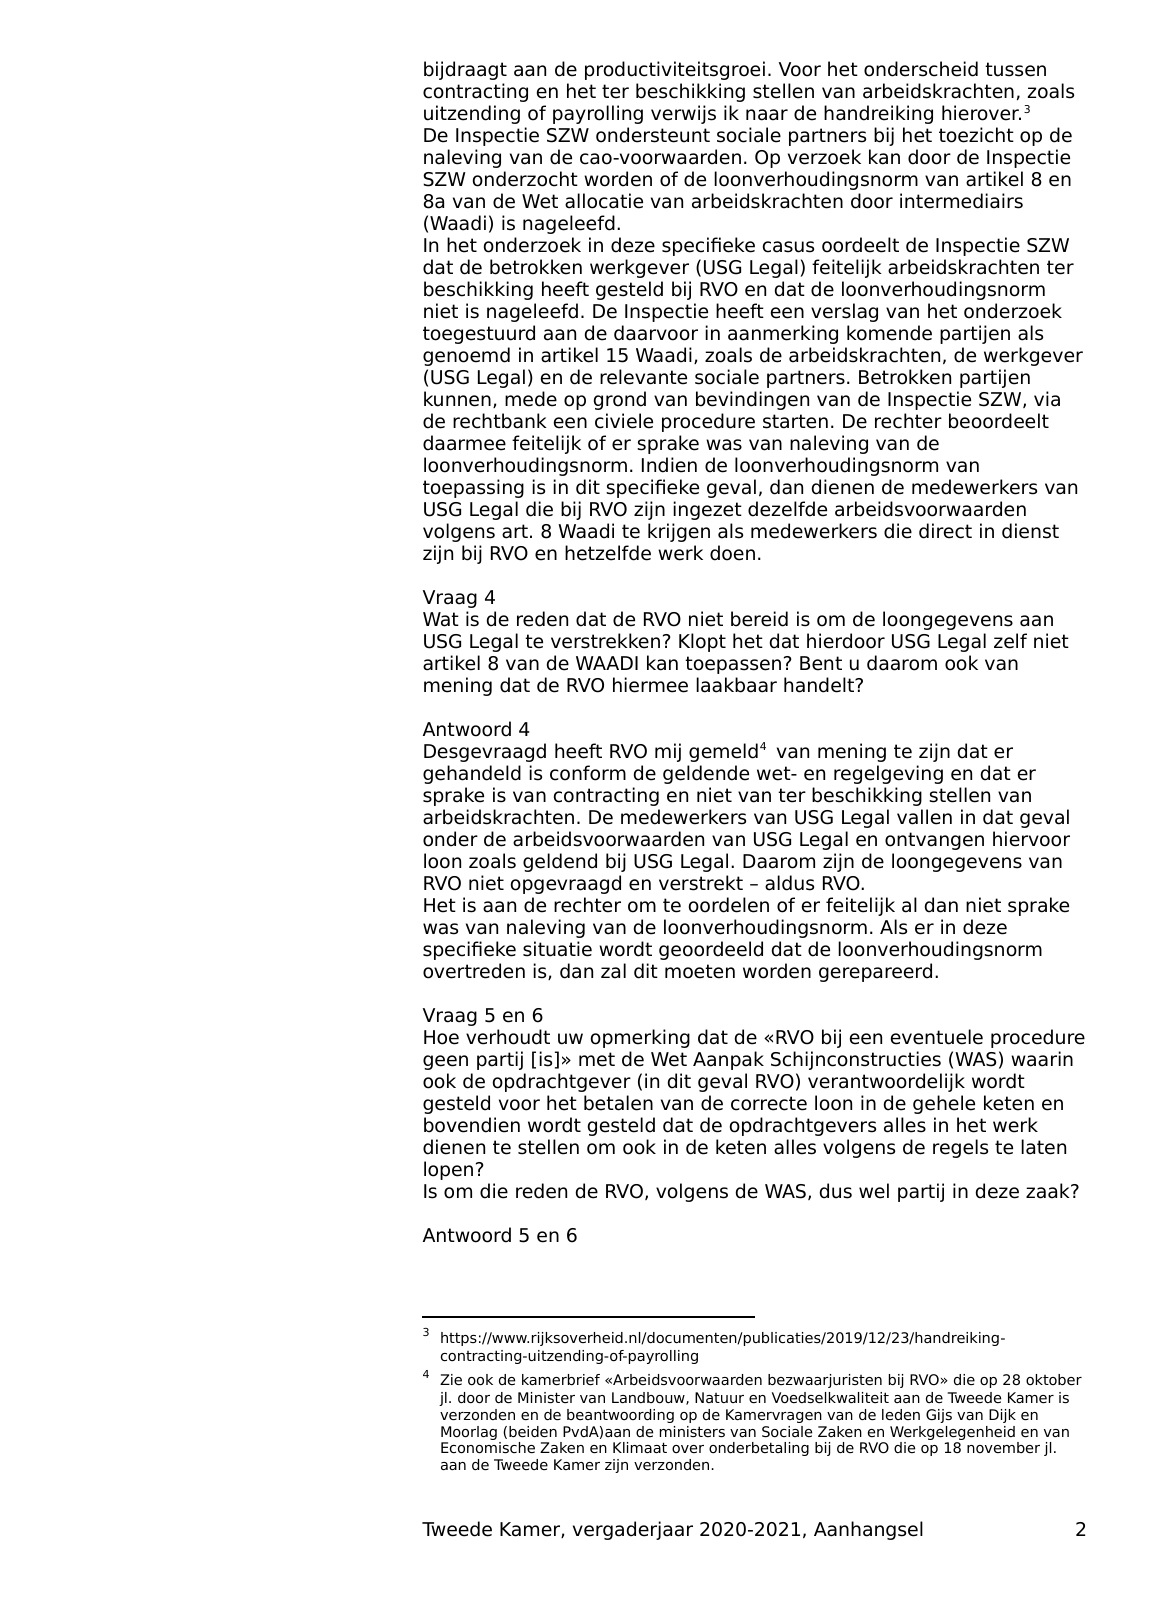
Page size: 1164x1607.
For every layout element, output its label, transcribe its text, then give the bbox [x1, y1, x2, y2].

text Desgevraagd heeft RVO mij gemeld van mening te zijn dat er gehandeld is conform de geldende wet- en regelgeving en dat er sprake is van contracting en niet van ter beschikking stellen van arbeidskrachten. De medewerkers van USG Legal vallen in dat geval onder de arbeidsvoorwaarden van USG Legal en ontvangen hiervoor loon zoals geldend bij USG Legal. Daarom zijn de loongegevens van RVO niet opgevraagd en verstrekt – aldus RVO. [422, 741, 1087, 895]
text Wat is de reden dat de RVO niet bereid is om de loongegevens aan USG Legal te verstrekken? Klopt het dat hierdoor USG Legal zelf niet artikel 8 van de WAADI kan toepassen? Bent u daarom ook van mening dat de RVO hiermee laakbaar handelt? [422, 609, 1087, 697]
text In het onderzoek in deze specifieke casus oordeelt de Inspectie SZW dat de betrokken werkgever (USG Legal) feitelijk arbeidskrachten ter beschikking heeft gesteld bij RVO en dat de loonverhoudingsnorm niet is nageleefd. De Inspectie heeft een verslag van het onderzoek toegestuurd aan de daarvoor in aanmerking komende partijen als genoemd in artikel 15 Waadi, zoals de arbeidskrachten, de werkgever (USG Legal) en de relevante sociale partners. Betrokken partijen kunnen, mede op grond van bevindingen van de Inspectie SZW, via de rechtbank een civiele procedure starten. De rechter beoordeelt daarmee feitelijk of er sprake was van naleving van de loonverhoudingsnorm. Indien de loonverhoudingsnorm van toepassing is in dit specifieke geval, dan dienen de medewerkers van USG Legal die bij RVO zijn ingezet dezelfde arbeidsvoorwaarden volgens art. 8 Waadi te krijgen als medewerkers die direct in dienst zijn bij RVO en hetzelfde werk doen. [422, 235, 1087, 564]
text Zie ook de kamerbrief «Arbeidsvoorwaarden bezwaarjuristen bij RVO» die op 28 oktober jl. door de Minister van Landbouw, Natuur en Voedselkwaliteit aan de Tweede Kamer is verzonden en de beantwoording op de Kamervragen van de leden Gijs van Dijk en Moorlag (beiden PvdA)aan de ministers van Sociale Zaken en Werkgelegenheid en van Economische Zaken en Klimaat over onderbetaling bij de RVO die op 18 november jl. aan de Tweede Kamer zijn verzonden. [422, 1368, 1087, 1474]
text Antwoord 5 en 6 [422, 1225, 1087, 1247]
text Vraag 5 en 6 [422, 1005, 1087, 1027]
text Hoe verhoudt uw opmerking dat de «RVO bij een eventuele procedure geen partij [is]» met de Wet Aanpak Schijnconstructies (WAS) waarin ook de opdrachtgever (in dit geval RVO) verantwoordelijk wordt gesteld voor het betalen van de correcte loon in de gehele keten en bovendien wordt gesteld dat de opdrachtgevers alles in het werk dienen te stellen om ook in de keten alles volgens de regels te laten lopen? [422, 1027, 1087, 1181]
text Het is aan de rechter om te oordelen of er feitelijk al dan niet sprake was van naleving van de loonverhoudingsnorm. Als er in deze specifieke situatie wordt geoordeeld dat de loonverhoudingsnorm overtreden is, dan zal dit moeten worden gerepareerd. [422, 895, 1087, 983]
text Is om die reden de RVO, volgens de WAS, dus wel partij in deze zaak? [422, 1181, 1087, 1203]
text De Inspectie SZW ondersteunt sociale partners bij het toezicht op de naleving van de cao-voorwaarden. Op verzoek kan door de Inspectie SZW onderzocht worden of de loonverhoudingsnorm van artikel 8 en 8a van de Wet allocatie van arbeidskrachten door intermediairs (Waadi) is nageleefd. [422, 125, 1087, 235]
text Vraag 4 [422, 587, 1087, 609]
text https://www.rijksoverheid.nl/documenten/publicaties/2019/12/23/handreiking-contracting-uitzending-of-payrolling [422, 1326, 1087, 1365]
text bijdraagt aan de productiviteitsgroei. Voor het onderscheid tussen contracting en het ter beschikking stellen van arbeidskrachten, zoals uitzending of payrolling verwijs ik naar de handreiking hierover. [422, 59, 1087, 125]
text Antwoord 4 [422, 719, 1087, 741]
